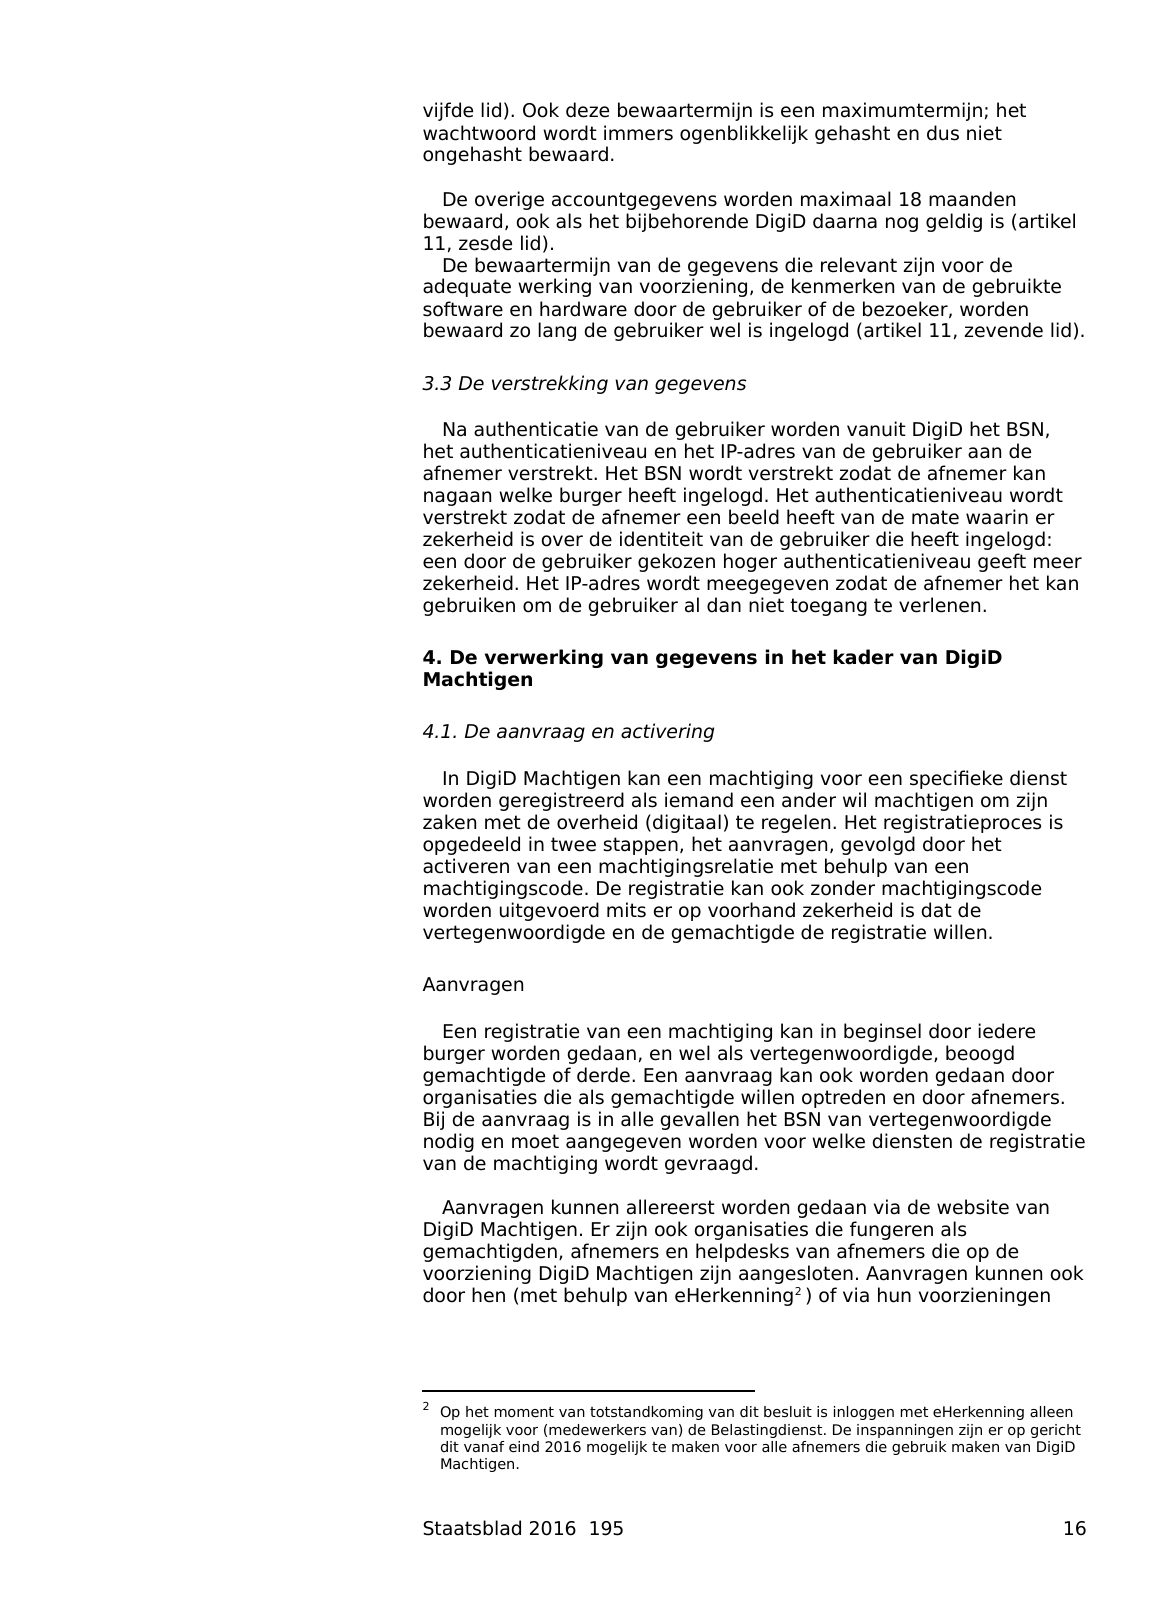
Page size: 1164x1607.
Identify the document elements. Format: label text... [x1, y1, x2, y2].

text Op het moment van totstandkoming van dit besluit is inloggen met eHerkenning alleen mogelijk voor (medewerkers van) de Belastingdienst. De inspanningen zijn er op gericht dit vanaf eind 2016 mogelijk te maken voor alle afnemers die gebruik maken van DigiD Machtigen. [422, 1400, 1087, 1473]
text Een registratie van een machtiging kan in beginsel door iedere burger worden gedaan, en wel als vertegenwoordigde, beoogd gemachtigde of derde. Een aanvraag kan ook worden gedaan door organisaties die als gemachtigde willen optreden en door afnemers. Bij de aanvraag is in alle gevallen het BSN van vertegenwoordigde nodig en moet aangegeven worden voor welke diensten de registratie van de machtiging wordt gevraagd. [422, 1021, 1087, 1175]
subtitle 4.1. De aanvraag en activering [422, 721, 1087, 743]
subtitle 4. De verwerking van gegevens in het kader van DigiD Machtigen [422, 647, 1087, 691]
text De bewaartermijn van de gegevens die relevant zijn voor de adequate werking van voorziening, de kenmerken van de gebruikte software en hardware door de gebruiker of de bezoeker, worden bewaard zo lang de gebruiker wel is ingelogd (artikel 11, zevende lid). [422, 254, 1087, 342]
text vijfde lid). Ook deze bewaartermijn is een maximumtermijn; het wachtwoord wordt immers ogenblikkelijk gehasht en dus niet ongehasht bewaard. [422, 100, 1087, 166]
text Na authenticatie van de gebruiker worden vanuit DigiD het BSN, het authenticatieniveau en het IP-adres van de gebruiker aan de afnemer verstrekt. Het BSN wordt verstrekt zodat de afnemer kan nagaan welke burger heeft ingelogd. Het authenticatieniveau wordt verstrekt zodat de afnemer een beeld heeft van de mate waarin er zekerheid is over de identiteit van de gebruiker die heeft ingelogd: een door de gebruiker gekozen hoger authenticatieniveau geeft meer zekerheid. Het IP-adres wordt meegegeven zodat de afnemer het kan gebruiken om de gebruiker al dan niet toegang te verlenen. [422, 419, 1087, 617]
text In DigiD Machtigen kan een machtiging voor een specifieke dienst worden geregistreerd als iemand een ander wil machtigen om zijn zaken met de overheid (digitaal) te regelen. Het registratieproces is opgedeeld in twee stappen, het aanvragen, gevolgd door het activeren van een machtigingsrelatie met behulp van een machtigingscode. De registratie kan ook zonder machtigingscode worden uitgevoerd mits er op voorhand zekerheid is dat de vertegenwoordigde en de gemachtigde de registratie willen. [422, 768, 1087, 944]
subtitle 3.3 De verstrekking van gegevens [422, 372, 1087, 394]
text De overige accountgegevens worden maximaal 18 maanden bewaard, ook als het bijbehorende DigiD daarna nog geldig is (artikel 11, zesde lid). [422, 188, 1087, 254]
text Aanvragen kunnen allereerst worden gedaan via de website van DigiD Machtigen. Er zijn ook organisaties die fungeren als gemachtigden, afnemers en helpdesks van afnemers die op de voorziening DigiD Machtigen zijn aangesloten. Aanvragen kunnen ook door hen (met behulp van eHerkenning) of via hun voorzieningen [422, 1197, 1087, 1307]
subtitle Aanvragen [422, 974, 1087, 996]
